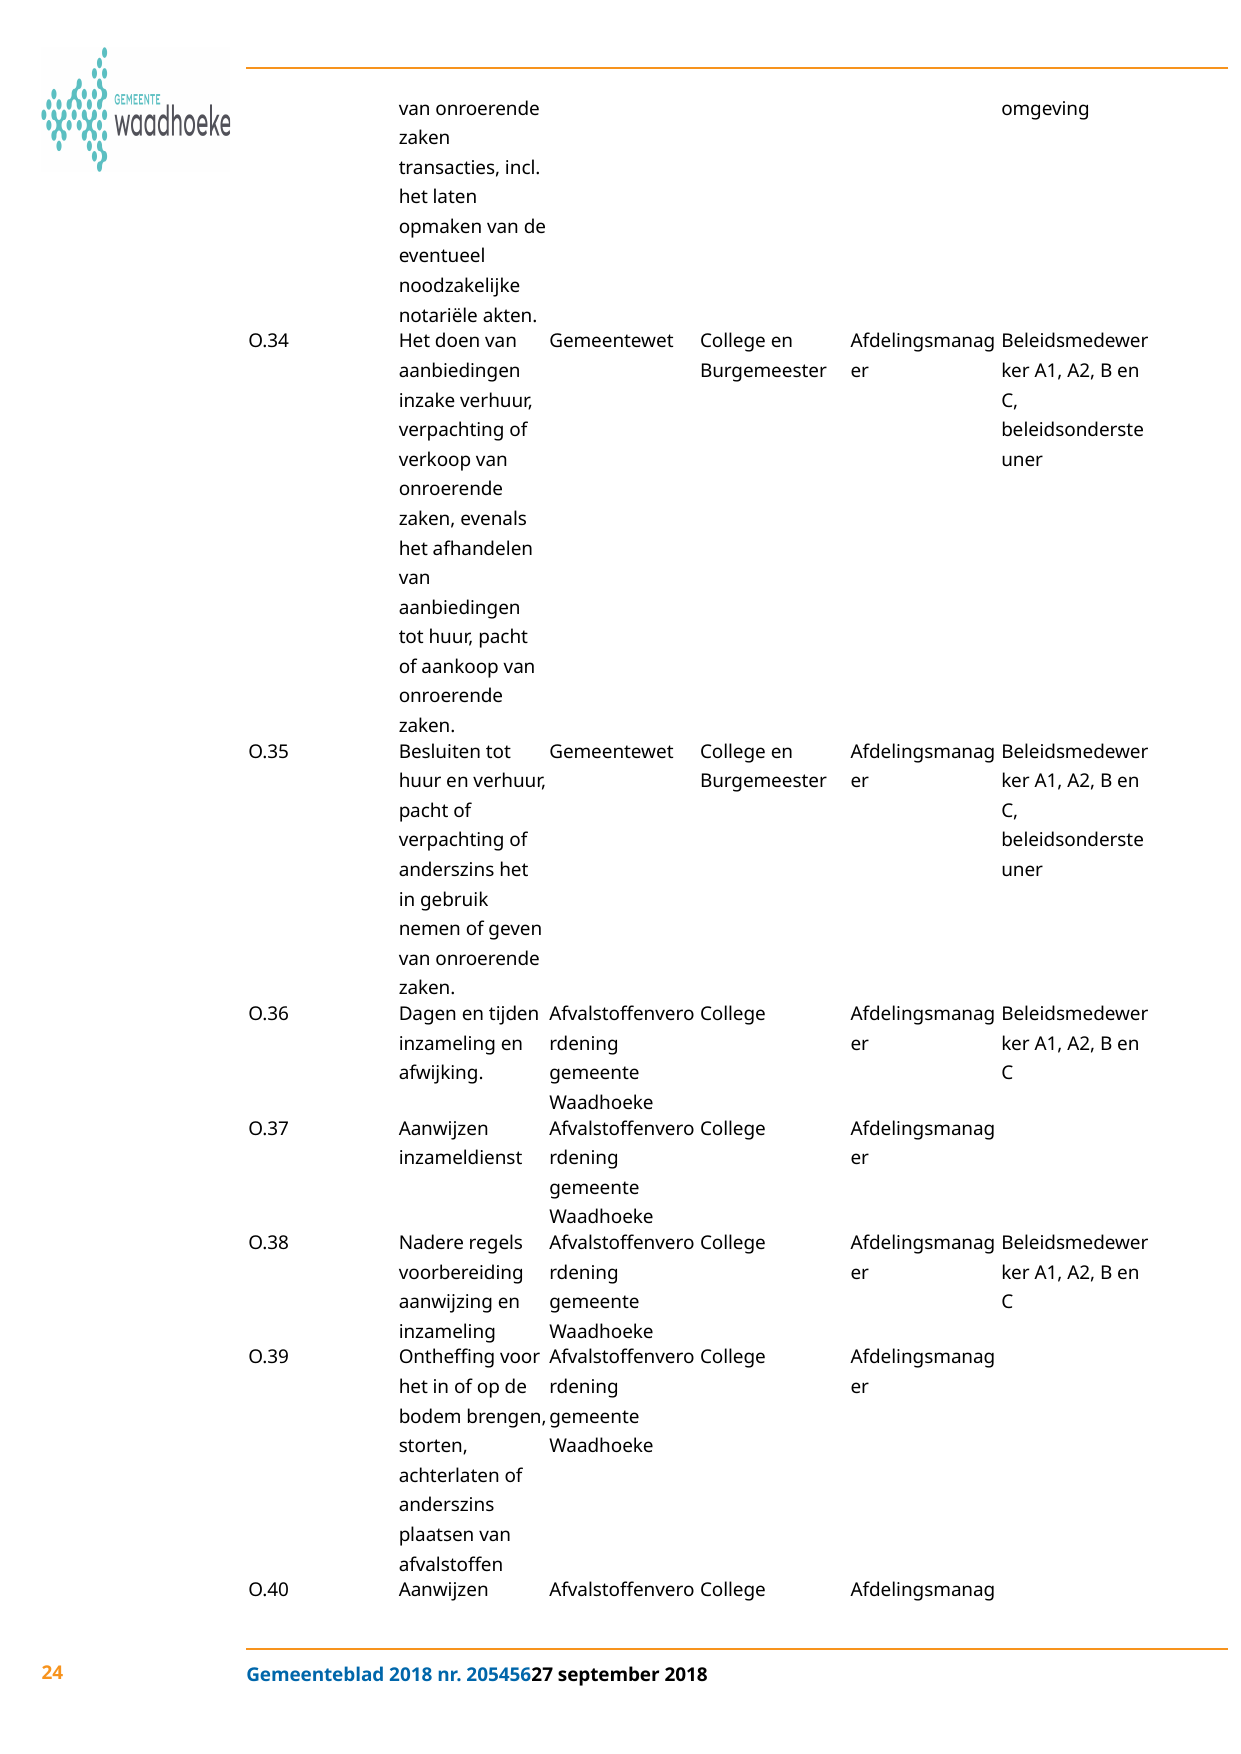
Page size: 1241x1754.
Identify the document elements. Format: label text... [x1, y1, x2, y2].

table_cell Afdelingsmanag [850, 1577, 1001, 1602]
table_cell omgeving [1001, 95, 1152, 328]
table_cell [700, 95, 850, 328]
table_cell College [700, 1344, 850, 1577]
table_cell College [700, 1229, 850, 1344]
table_cell College [700, 1115, 850, 1229]
table_cell [850, 95, 1001, 328]
table_cell Afvalstoffenvero [549, 1577, 700, 1602]
picture [41, 47, 231, 172]
table_cell Beleidsmedewerker A1, A2, B en C, beleidsondersteuner [1001, 738, 1152, 1000]
table_cell Besluiten tot huur en verhuur, pacht of verpachting of anderszins het in gebruik nemen of geven van onroerende zaken. [399, 738, 549, 1000]
table_cell College [700, 1577, 850, 1602]
table_cell Afdelingsmanager [850, 328, 1001, 738]
table_cell van onroerende zaken transacties, incl. het laten opmaken van de eventueel noodzakelijke notariële akten. [399, 95, 549, 328]
table_cell Beleidsmedewerker A1, A2, B en C [1001, 1000, 1152, 1115]
table_cell Afvalstoffenverordening gemeente Waadhoeke [549, 1229, 700, 1344]
table_cell Dagen en tijden inzameling en afwijking. [399, 1000, 549, 1115]
table_cell O.40 [248, 1577, 398, 1602]
table_cell College en Burgemeester [700, 328, 850, 738]
table_cell Gemeentewet [549, 738, 700, 1000]
table_cell Gemeentewet [549, 328, 700, 738]
table_cell O.36 [248, 1000, 398, 1115]
table_cell Afvalstoffenverordening gemeente Waadhoeke [549, 1344, 700, 1577]
table_cell Nadere regels voorbereiding aanwijzing en inzameling [399, 1229, 549, 1344]
table_cell [549, 95, 700, 328]
table_cell College [700, 1000, 850, 1115]
table_cell Afdelingsmanager [850, 1115, 1001, 1229]
table_cell Het doen van aanbiedingen inzake verhuur, verpachting of verkoop van onroerende zaken, evenals het afhandelen van aanbiedingen tot huur, pacht of aankoop van onroerende zaken. [399, 328, 549, 738]
table_cell Afvalstoffenverordening gemeente Waadhoeke [549, 1000, 700, 1115]
table_cell Beleidsmedewerker A1, A2, B en C [1001, 1229, 1152, 1344]
table_cell Beleidsmedewerker A1, A2, B en C, beleidsondersteuner [1001, 328, 1152, 738]
table_cell Aanwijzen inzameldienst [399, 1115, 549, 1229]
table_cell College en Burgemeester [700, 738, 850, 1000]
table_cell [1001, 1577, 1152, 1602]
table_cell Afdelingsmanager [850, 1229, 1001, 1344]
table_cell [248, 95, 398, 328]
table_cell [1001, 1115, 1152, 1229]
table_cell O.39 [248, 1344, 398, 1577]
table_cell Afdelingsmanager [850, 1000, 1001, 1115]
table_cell [1001, 1344, 1152, 1577]
table_cell O.38 [248, 1229, 398, 1344]
table_cell Afdelingsmanager [850, 1344, 1001, 1577]
table_cell Afdelingsmanager [850, 738, 1001, 1000]
table_cell O.35 [248, 738, 398, 1000]
table_cell Ontheffing voor het in of op de bodem brengen, storten, achterlaten of anderszins plaatsen van afvalstoffen [399, 1344, 549, 1577]
table_cell O.37 [248, 1115, 398, 1229]
table_cell Aanwijzen [399, 1577, 549, 1602]
table_cell O.34 [248, 328, 398, 738]
table_cell Afvalstoffenverordening gemeente Waadhoeke [549, 1115, 700, 1229]
